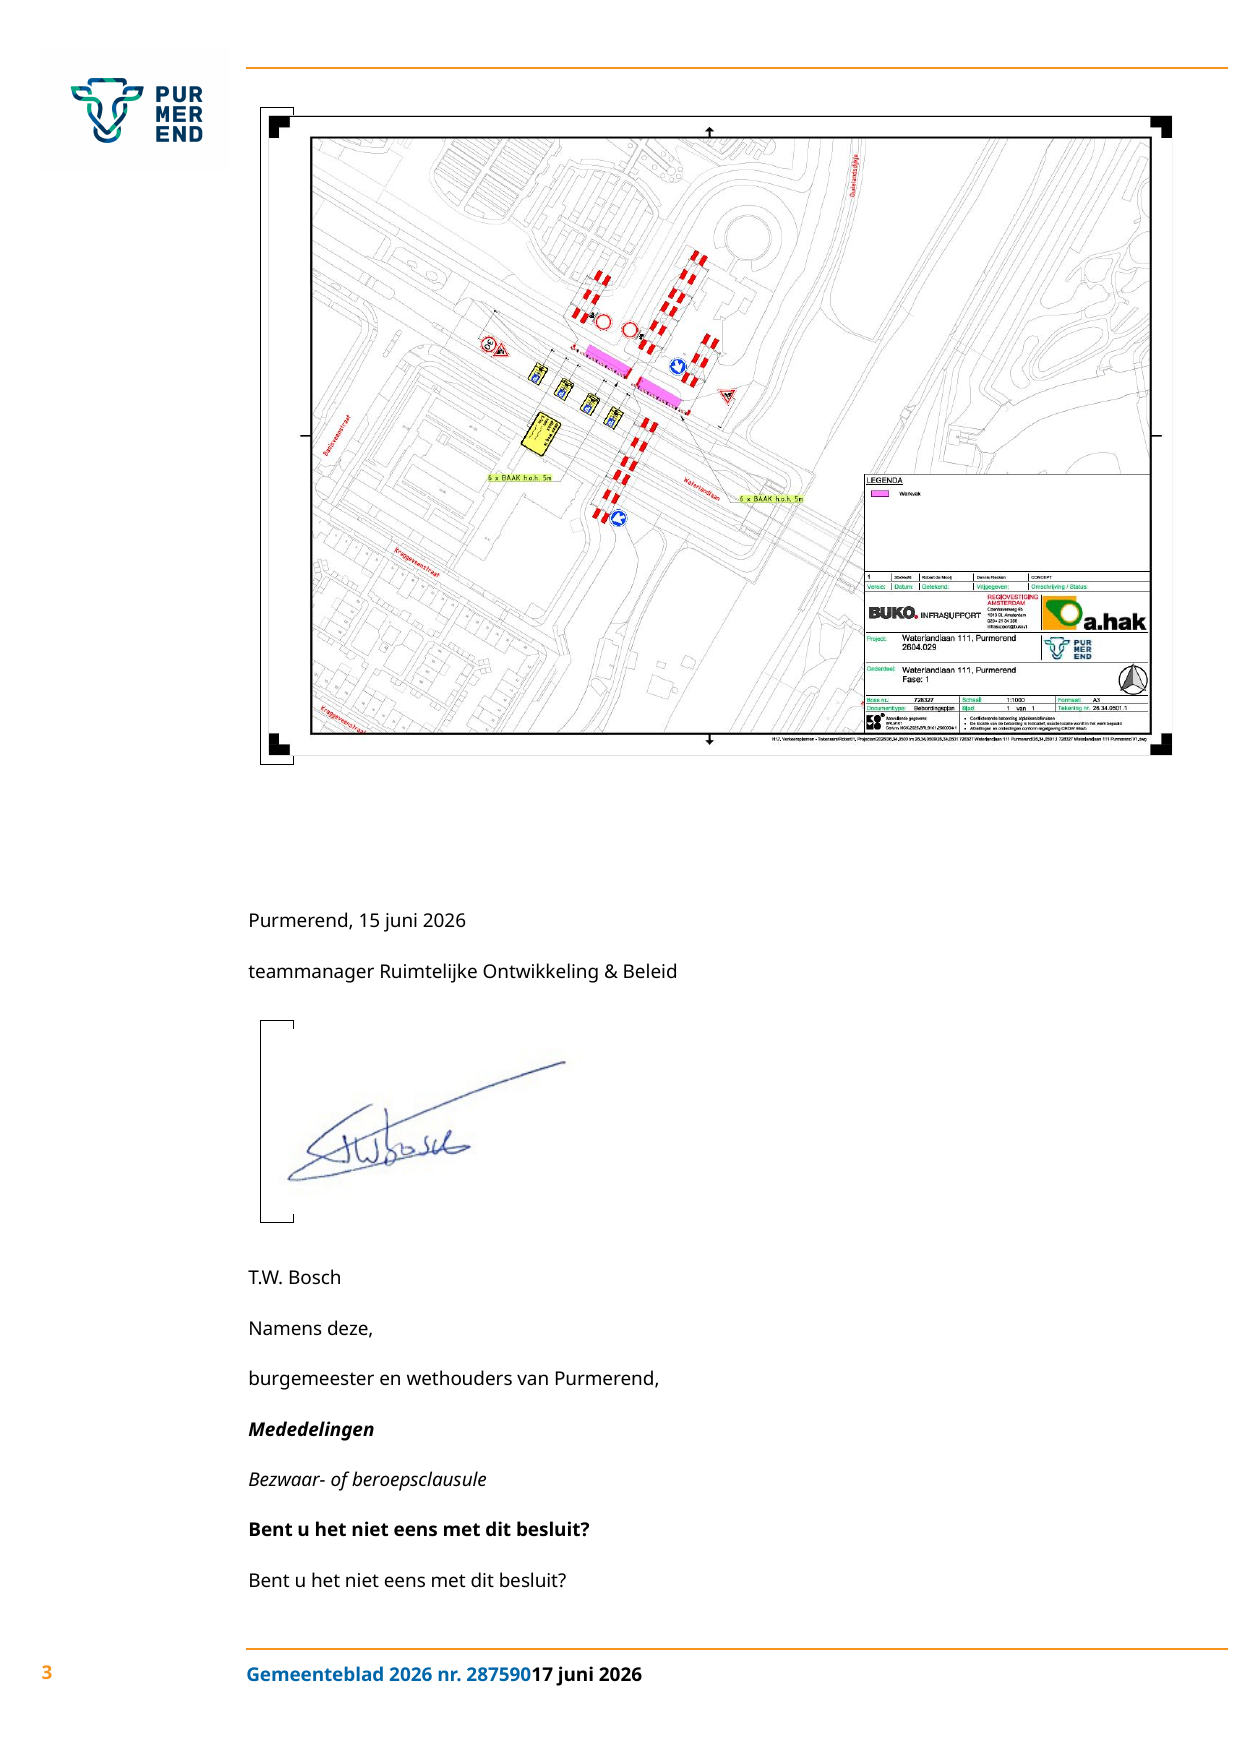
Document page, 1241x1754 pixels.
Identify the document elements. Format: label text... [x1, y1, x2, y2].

picture [268, 115, 1173, 756]
text teammanager Ruimtelijke Ontwikkeling & Beleid [248, 958, 1152, 984]
text Bent u het niet eens met dit besluit? [248, 1517, 1152, 1542]
text T.W. Bosch [248, 1264, 1152, 1290]
text Namens deze, [248, 1315, 1152, 1341]
text Bent u het niet eens met dit besluit? [248, 1567, 1152, 1593]
text Mededelingen [248, 1416, 1152, 1442]
text Bezwaar- of beroepsclausule [248, 1466, 1152, 1492]
text Purmerend, 15 juni 2026 [248, 907, 1152, 933]
text burgemeester en wethouders van Purmerend, [248, 1365, 1152, 1391]
picture [268, 1029, 600, 1214]
picture [41, 47, 231, 172]
